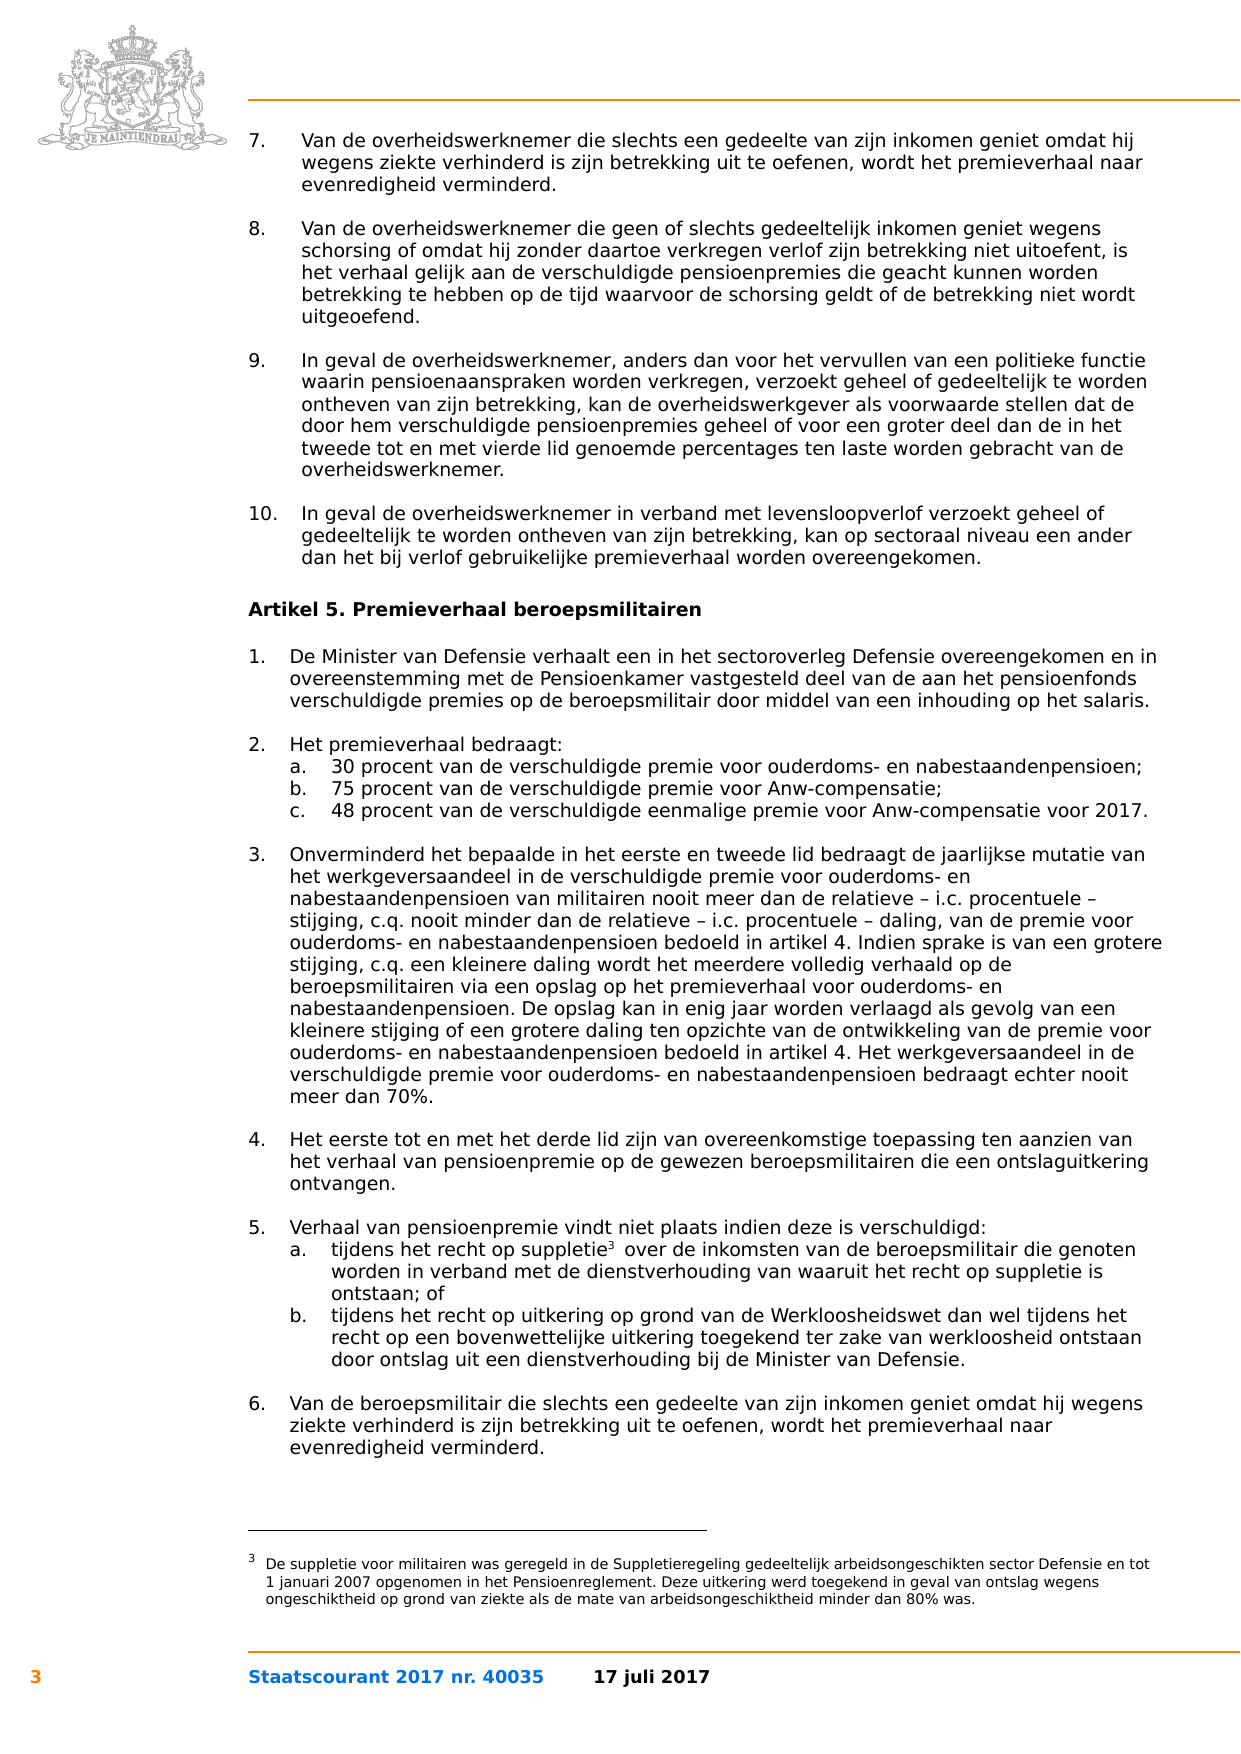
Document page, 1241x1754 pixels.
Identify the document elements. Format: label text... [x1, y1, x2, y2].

text b. tijdens het recht op uitkering op grond van de Werkloosheidswet dan wel tijdens het recht op een bovenwettelijke uitkering toegekend ter zake van werkloosheid ontstaan door ontslag uit een dienstverhouding bij de Minister van Defensie. [289, 1305, 1163, 1371]
text 4. Het eerste tot en met het derde lid zijn van overeenkomstige toepassing ten aanzien van het verhaal van pensioenpremie op de gewezen beroepsmilitairen die een ontslaguitkering ontvangen. [248, 1129, 1163, 1195]
text c. 48 procent van de verschuldigde eenmalige premie voor Anw-compensatie voor 2017. [289, 800, 1163, 822]
text 3. Onverminderd het bepaalde in het eerste en tweede lid bedraagt de jaarlijkse mutatie van het werkgeversaandeel in de verschuldigde premie voor ouderdoms- en nabestaandenpensioen van militairen nooit meer dan de relatieve – i.c. procentuele – stijging, c.q. nooit minder dan de relatieve – i.c. procentuele – daling, van de premie voor ouderdoms- en nabestaandenpensioen bedoeld in artikel 4. Indien sprake is van een grotere stijging, c.q. een kleinere daling wordt het meerdere volledig verhaald op de beroepsmilitairen via een opslag op het premieverhaal voor ouderdoms- en nabestaandenpensioen. De opslag kan in enig jaar worden verlaagd als gevolg van een kleinere stijging of een grotere daling ten opzichte van de ontwikkeling van de premie voor ouderdoms- en nabestaandenpensioen bedoeld in artikel 4. Het werkgeversaandeel in de verschuldigde premie voor ouderdoms- en nabestaandenpensioen bedraagt echter nooit meer dan 70%. [248, 844, 1163, 1107]
text 5. Verhaal van pensioenpremie vindt niet plaats indien deze is verschuldigd: [248, 1217, 1163, 1239]
text 1. De Minister van Defensie verhaalt een in het sectoroverleg Defensie overeengekomen en in overeenstemming met de Pensioenkamer vastgesteld deel van de aan het pensioenfonds verschuldigde premies op de beroepsmilitair door middel van een inhouding op het salaris. [248, 646, 1163, 712]
text 7. Van de overheidswerknemer die slechts een gedeelte van zijn inkomen geniet omdat hij wegens ziekte verhinderd is zijn betrekking uit te oefenen, wordt het premieverhaal naar evenredigheid verminderd. [248, 130, 1163, 196]
text a. 30 procent van de verschuldigde premie voor ouderdoms- en nabestaandenpensioen; [289, 756, 1163, 778]
text 8. Van de overheidswerknemer die geen of slechts gedeeltelijk inkomen geniet wegens schorsing of omdat hij zonder daartoe verkregen verlof zijn betrekking niet uitoefent, is het verhaal gelijk aan de verschuldigde pensioenpremies die geacht kunnen worden betrekking te hebben op de tijd waarvoor de schorsing geldt of de betrekking niet wordt uitgeoefend. [248, 218, 1163, 328]
text 10. In geval de overheidswerknemer in verband met levensloopverlof verzoekt geheel of gedeeltelijk te worden ontheven van zijn betrekking, kan op sectoraal niveau een ander dan het bij verlof gebruikelijke premieverhaal worden overeengekomen. [248, 503, 1163, 569]
text 9. In geval de overheidswerknemer, anders dan voor het vervullen van een politieke functie waarin pensioenaanspraken worden verkregen, verzoekt geheel of gedeeltelijk te worden ontheven van zijn betrekking, kan de overheidswerkgever als voorwaarde stellen dat de door hem verschuldigde pensioenpremies geheel of voor een groter deel dan de in het tweede tot en met vierde lid genoemde percentages ten laste worden gebracht van de overheidswerknemer. [248, 349, 1163, 481]
text a. tijdens het recht op suppletie over de inkomsten van de beroepsmilitair die genoten worden in verband met de dienstverhouding van waaruit het recht op suppletie is ontstaan; of [289, 1239, 1163, 1305]
text De suppletie voor militairen was geregeld in de Suppletieregeling gedeeltelijk arbeidsongeschikten sector Defensie en tot 1 januari 2007 opgenomen in het Pensioenreglement. Deze uitkering werd toegekend in geval van ontslag wegens ongeschiktheid op grond van ziekte als de mate van arbeidsongeschiktheid minder dan 80% was. [248, 1552, 1163, 1608]
text 2. Het premieverhaal bedraagt: [248, 734, 1163, 756]
subtitle Artikel 5. Premieverhaal beroepsmilitairen [248, 599, 1163, 621]
text b. 75 procent van de verschuldigde premie voor Anw-compensatie; [289, 778, 1163, 800]
picture [38, 25, 227, 150]
text 6. Van de beroepsmilitair die slechts een gedeelte van zijn inkomen geniet omdat hij wegens ziekte verhinderd is zijn betrekking uit te oefenen, wordt het premieverhaal naar evenredigheid verminderd. [248, 1393, 1163, 1459]
